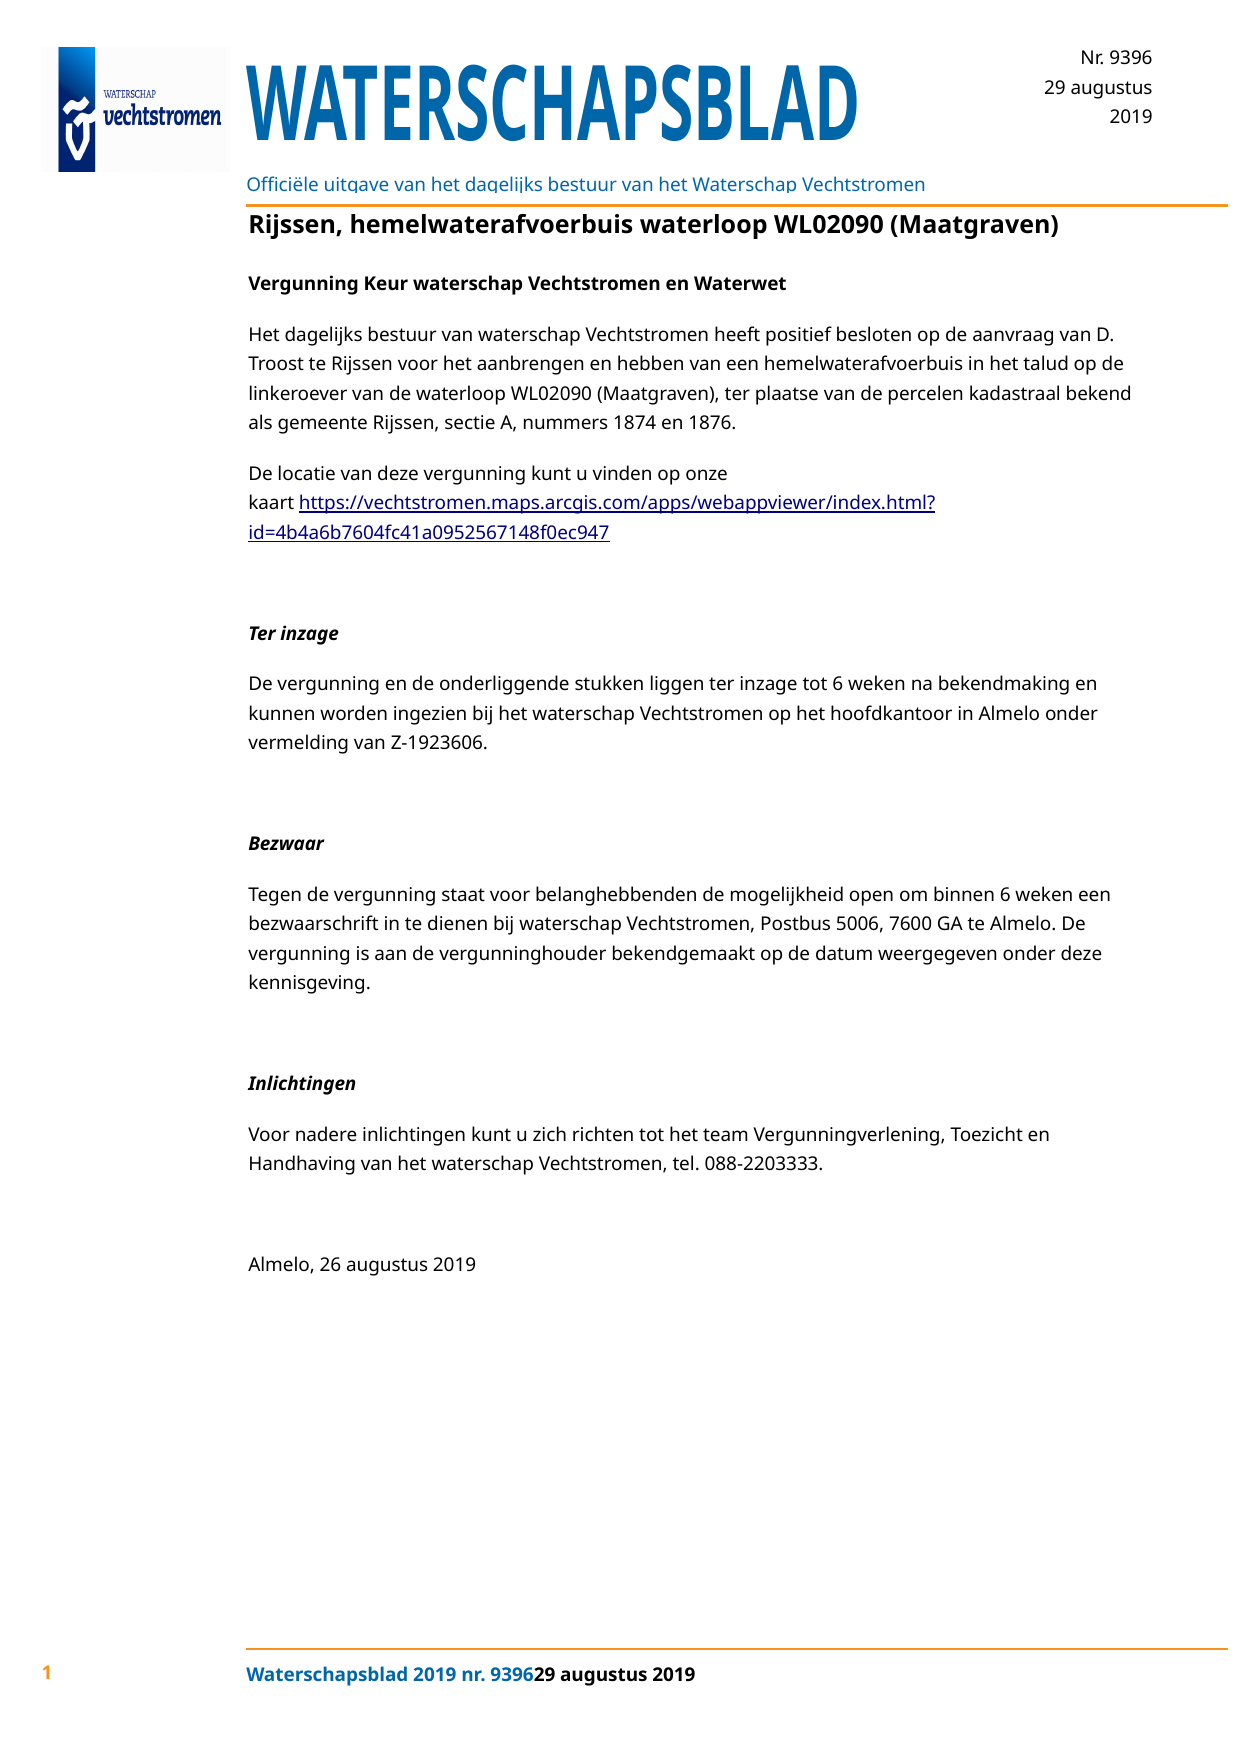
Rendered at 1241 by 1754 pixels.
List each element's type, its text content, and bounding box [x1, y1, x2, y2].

text De locatie van deze vergunning kunt u vinden op onze kaart https://vechtstromen.maps.arcgis.com/apps/webappviewer/index.html?id=4b4a6b7604fc41a0952567148f0ec947 [248, 460, 1152, 545]
text De vergunning en de onderliggende stukken liggen ter inzage tot 6 weken na bekendmaking en kunnen worden ingezien bij het waterschap Vechtstromen op het hoofdkantoor in Almelo onder vermelding van Z-1923606. [248, 670, 1152, 755]
text Almelo, 26 augustus 2019 [248, 1251, 1152, 1277]
text Rijssen, hemelwaterafvoerbuis waterloop WL02090 (Maatgraven) [248, 207, 1152, 241]
text Ter inzage [248, 620, 1152, 646]
picture [41, 47, 231, 172]
text Inlichtingen [248, 1070, 1152, 1096]
text Voor nadere inlichtingen kunt u zich richten tot het team Vergunningverlening, Toezicht en Handhaving van het waterschap Vechtstromen, tel. 088-2203333. [248, 1121, 1152, 1176]
text Tegen de vergunning staat voor belanghebbenden de mogelijkheid open om binnen 6 weken een bezwaarschrift in te dienen bij waterschap Vechtstromen, Postbus 5006, 7600 GA te Almelo. De vergunning is aan de vergunninghouder bekendgemaakt op de datum weergegeven onder deze kennisgeving. [248, 881, 1152, 995]
text Vergunning Keur waterschap Vechtstromen en Waterwet [248, 270, 1152, 296]
text Bezwaar [248, 830, 1152, 856]
text Het dagelijks bestuur van waterschap Vechtstromen heeft positief besloten op de aanvraag van D. Troost te Rijssen voor het aanbrengen en hebben van een hemelwaterafvoerbuis in het talud op de linkeroever van de waterloop WL02090 (Maatgraven), ter plaatse van de percelen kadastraal bekend als gemeente Rijssen, sectie A, nummers 1874 en 1876. [248, 321, 1152, 435]
